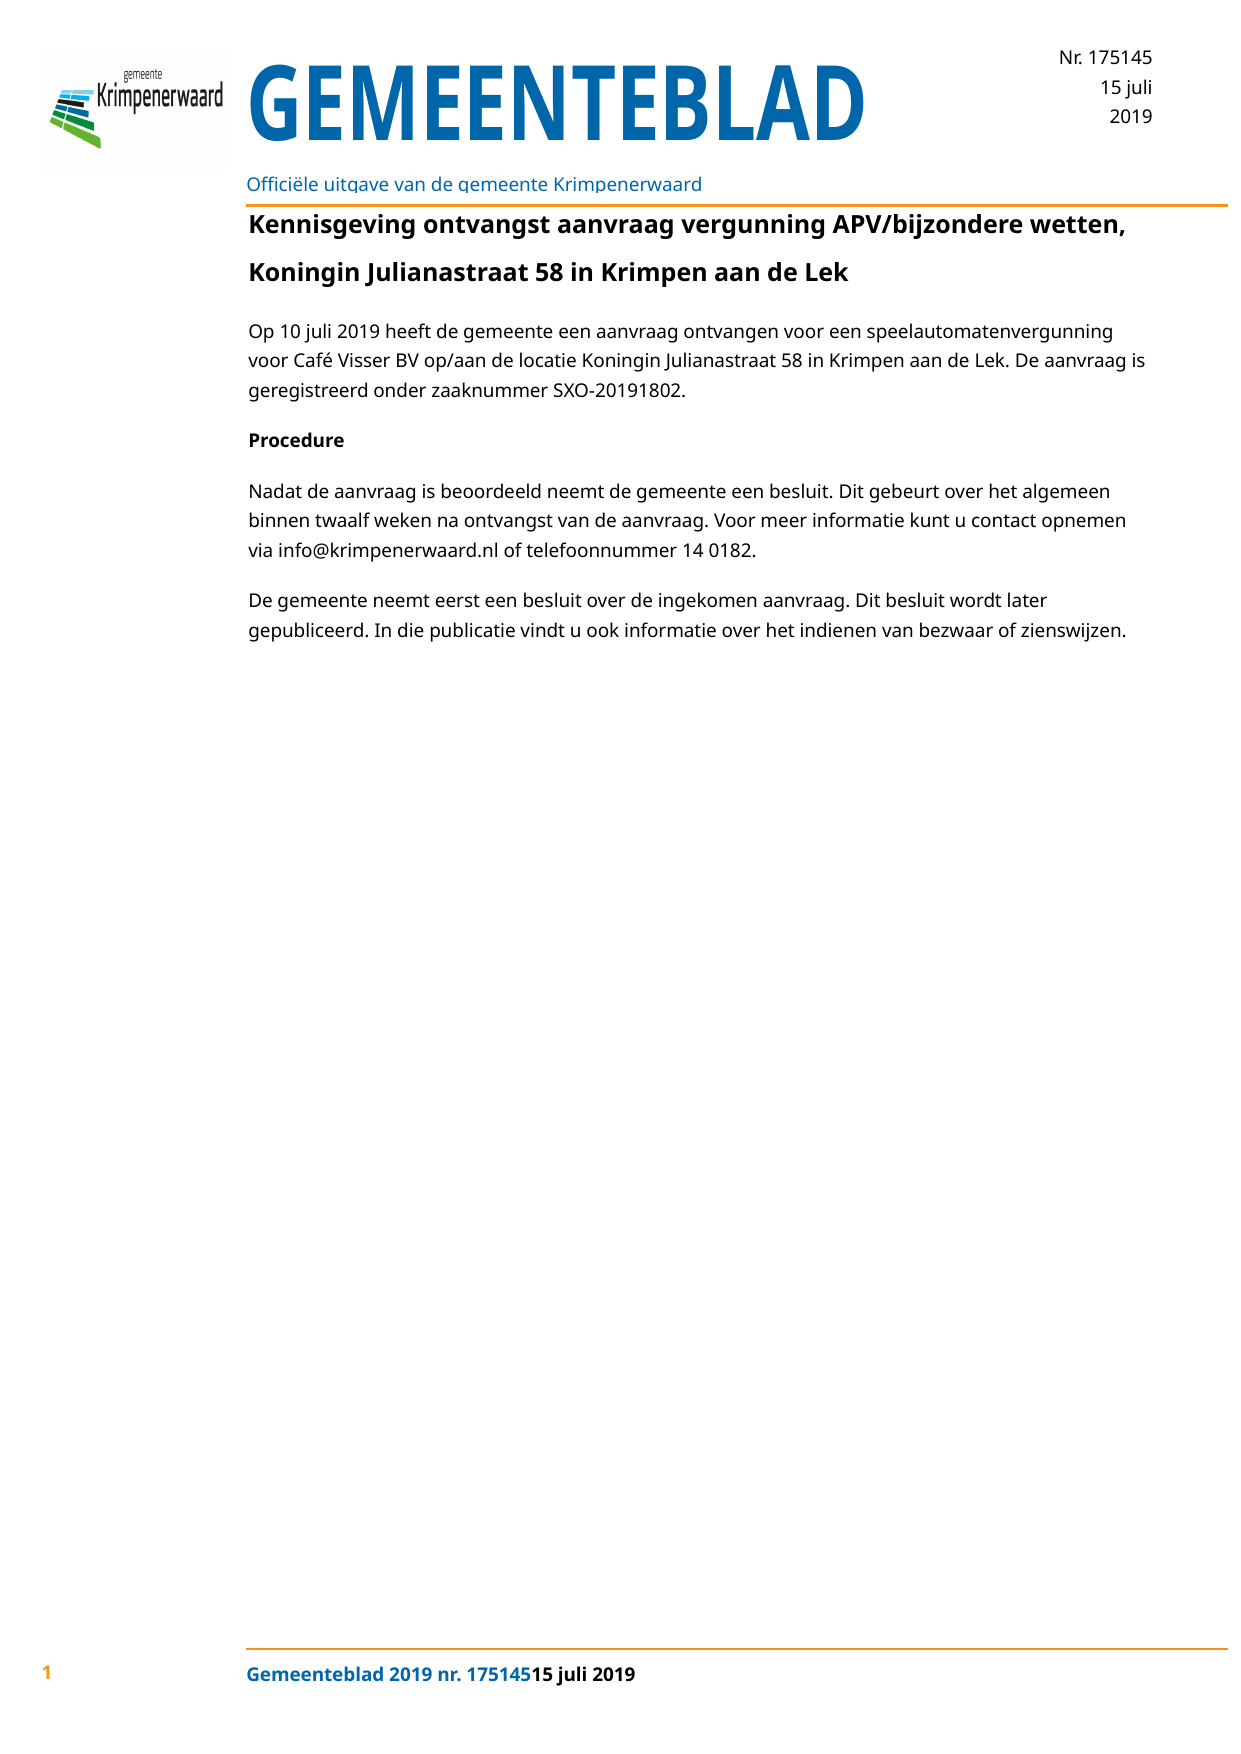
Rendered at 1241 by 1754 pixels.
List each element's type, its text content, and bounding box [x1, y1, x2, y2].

picture [41, 47, 231, 172]
text Kennisgeving ontvangst aanvraag vergunning APV/bijzondere wetten, Koningin Julianastraat 58 in Krimpen aan de Lek [248, 207, 1152, 288]
text Procedure [248, 427, 1152, 453]
text De gemeente neemt eerst een besluit over de ingekomen aanvraag. Dit besluit wordt later gepubliceerd. In die publicatie vindt u ook informatie over het indienen van bezwaar of zienswijzen. [248, 587, 1152, 643]
text Nadat de aanvraag is beoordeeld neemt de gemeente een besluit. Dit gebeurt over het algemeen binnen twaalf weken na ontvangst van de aanvraag. Voor meer informatie kunt u contact opnemen via info@krimpenerwaard.nl of telefoonnummer 14 0182. [248, 478, 1152, 563]
text Op 10 juli 2019 heeft de gemeente een aanvraag ontvangen voor een speelautomatenvergunning voor Café Visser BV op/aan de locatie Koningin Julianastraat 58 in Krimpen aan de Lek. De aanvraag is geregistreerd onder zaaknummer SXO-20191802. [248, 318, 1152, 403]
